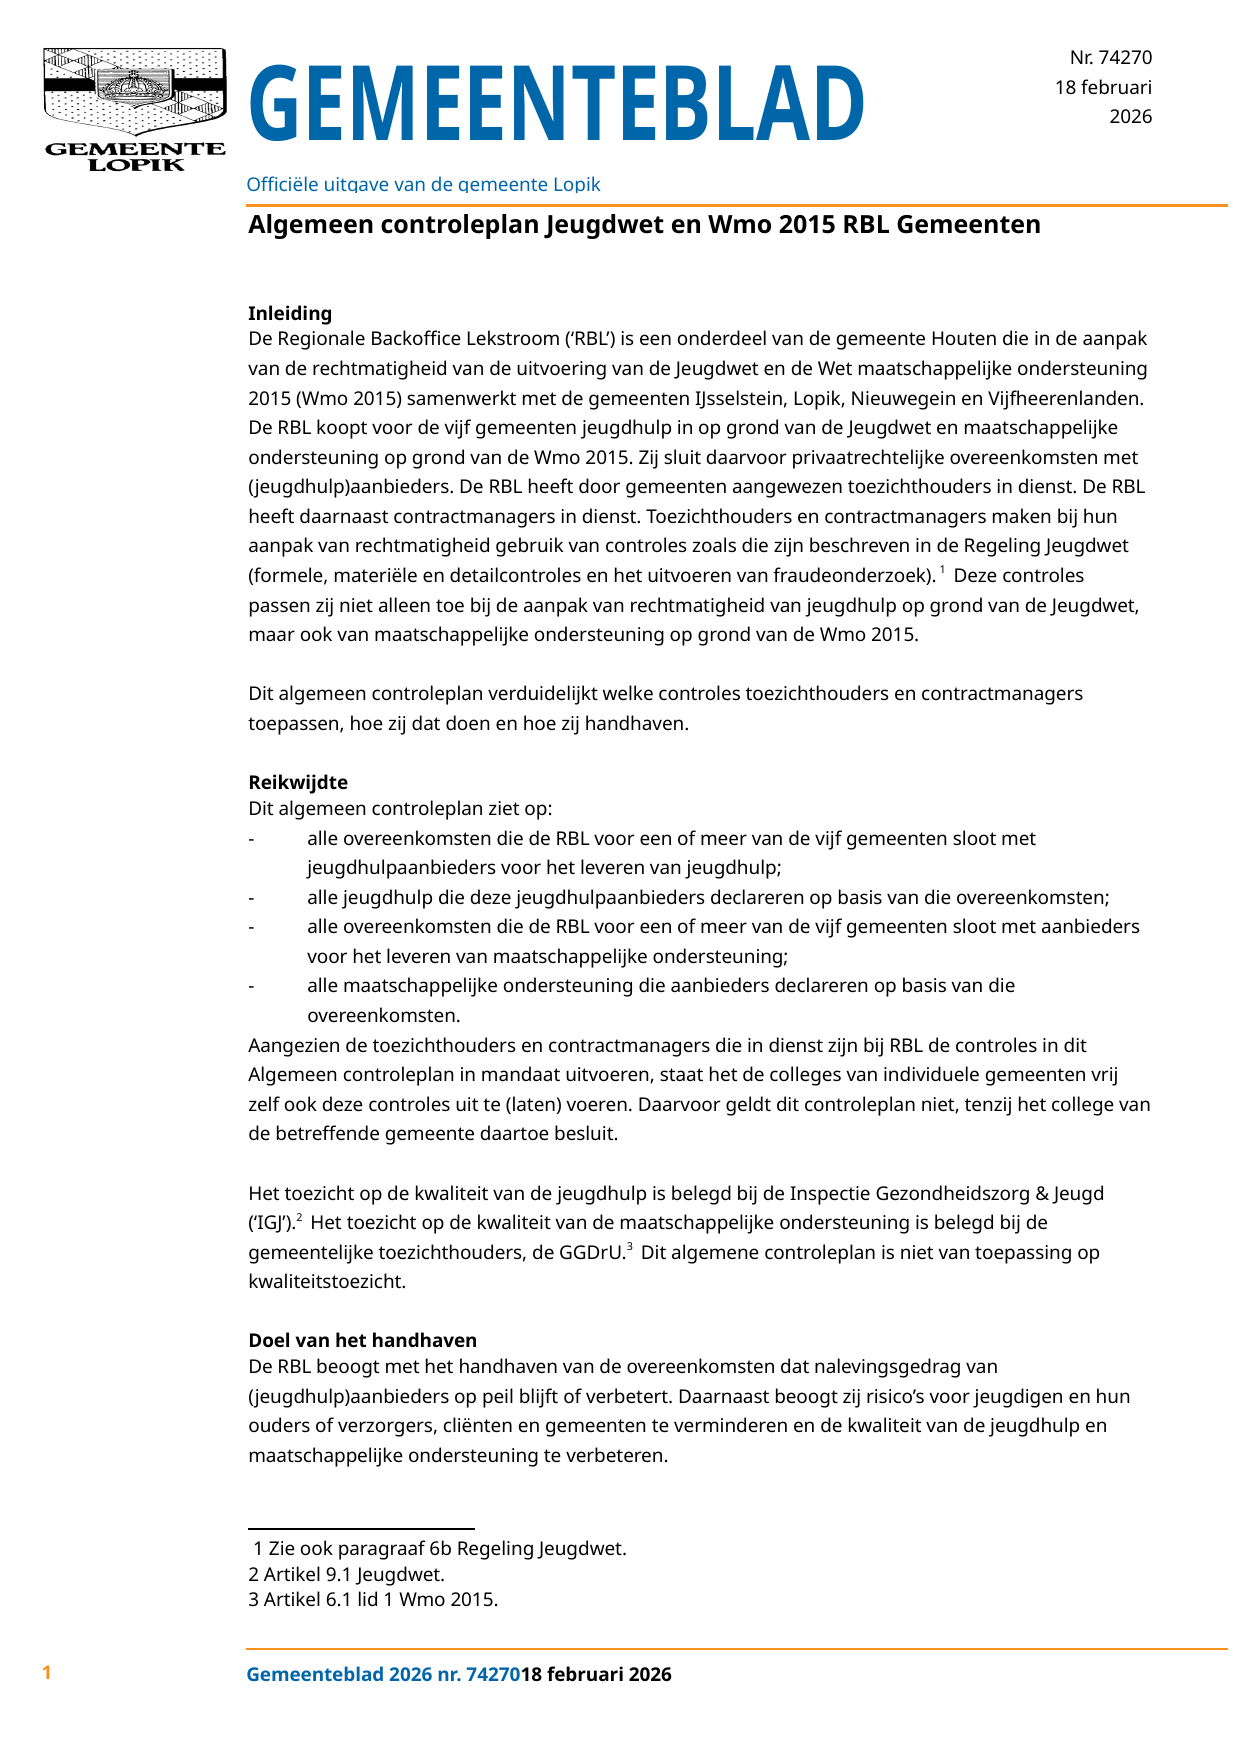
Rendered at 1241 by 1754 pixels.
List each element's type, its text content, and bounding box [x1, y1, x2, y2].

text Artikel 9.1 Jeugdwet. [248, 1561, 1152, 1586]
text Inleiding [248, 300, 1152, 326]
text Dit algemeen controleplan ziet op: [248, 795, 1152, 821]
picture [41, 47, 231, 172]
list alle overeenkomsten die de RBL voor een of meer van de vijf gemeenten sloot met aanbieders voor het leveren van maatschappelijke ondersteuning; [248, 913, 1152, 969]
list alle jeugdhulp die deze jeugdhulpaanbieders declareren op basis van die overeenkomsten; [248, 884, 1152, 909]
text Dit algemeen controleplan verduidelijkt welke controles toezichthouders en contractmanagers toepassen, hoe zij dat doen en hoe zij handhaven. [248, 681, 1152, 736]
text Het toezicht op de kwaliteit van de jeugdhulp is belegd bij de Inspectie Gezondheidszorg & Jeugd (‘IGJ’). Het toezicht op de kwaliteit van de maatschappelijke ondersteuning is belegd bij de gemeentelijke toezichthouders, de GGDrU. Dit algemene controleplan is niet van toepassing op kwaliteitstoezicht. [248, 1180, 1152, 1294]
text Doel van het handhaven [248, 1328, 1152, 1353]
text Reikwijdte [248, 769, 1152, 795]
list alle maatschappelijke ondersteuning die aanbieders declareren op basis van die overeenkomsten. [248, 973, 1152, 1028]
text Algemeen controleplan Jeugdwet en Wmo 2015 RBL Gemeenten [248, 207, 1152, 241]
text De RBL beoogt met het handhaven van de overeenkomsten dat nalevingsgedrag van (jeugdhulp)aanbieders op peil blijft of verbetert. Daarnaast beoogt zij risico’s voor jeugdigen en hun ouders of verzorgers, cliënten en gemeenten te verminderen en de kwaliteit van de jeugdhulp en maatschappelijke ondersteuning te verbeteren. [248, 1353, 1152, 1468]
text Artikel 6.1 lid 1 Wmo 2015. [248, 1586, 1152, 1612]
text De Regionale Backoffice Lekstroom (‘RBL’) is een onderdeel van de gemeente Houten die in de aanpak van de rechtmatigheid van de uitvoering van de Jeugdwet en de Wet maatschappelijke ondersteuning 2015 (Wmo 2015) samenwerkt met de gemeenten IJsselstein, Lopik, Nieuwegein en Vijfheerenlanden. De RBL koopt voor de vijf gemeenten jeugdhulp in op grond van de Jeugdwet en maatschappelijke ondersteuning op grond van de Wmo 2015. Zij sluit daarvoor privaatrechtelijke overeenkomsten met (jeugdhulp)aanbieders. De RBL heeft door gemeenten aangewezen toezichthouders in dienst. De RBL heeft daarnaast contractmanagers in dienst. Toezichthouders en contractmanagers maken bij hun aanpak van rechtmatigheid gebruik van controles zoals die zijn beschreven in de Regeling Jeugdwet (formele, materiële en detailcontroles en het uitvoeren van fraudeonderzoek). Deze controles passen zij niet alleen toe bij de aanpak van rechtmatigheid van jeugdhulp op grond van de Jeugdwet, maar ook van maatschappelijke ondersteuning op grond van de Wmo 2015. [248, 326, 1152, 647]
text Aangezien de toezichthouders en contractmanagers die in dienst zijn bij RBL de controles in dit Algemeen controleplan in mandaat uitvoeren, staat het de colleges van individuele gemeenten vrij zelf ook deze controles uit te (laten) voeren. Daarvoor geldt dit controleplan niet, tenzij het college van de betreffende gemeente daartoe besluit. [248, 1032, 1152, 1146]
list alle overeenkomsten die de RBL voor een of meer van de vijf gemeenten sloot met jeugdhulpaanbieders voor het leveren van jeugdhulp; [248, 825, 1152, 880]
text Zie ook paragraaf 6b Regeling Jeugdwet. [248, 1535, 1152, 1561]
